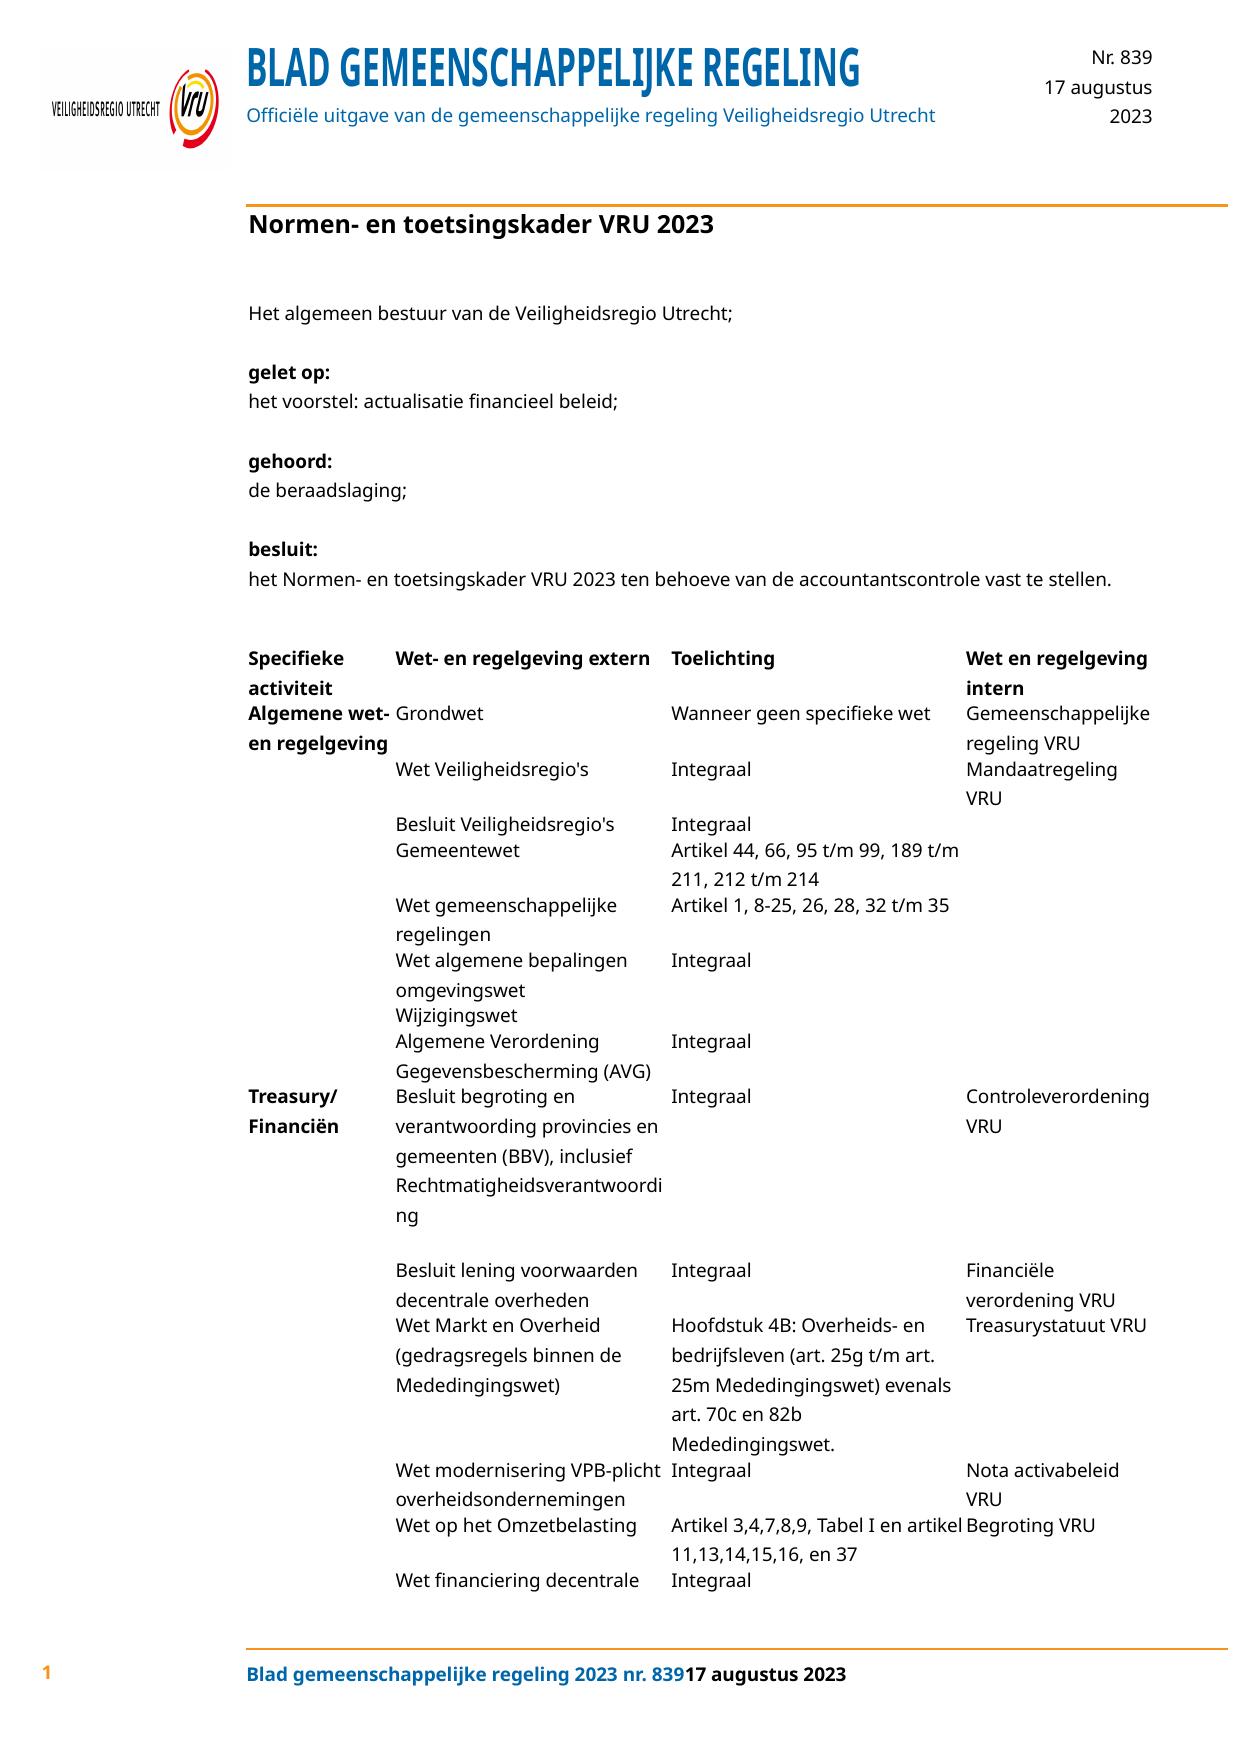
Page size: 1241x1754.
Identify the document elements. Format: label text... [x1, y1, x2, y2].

table_cell [248, 1568, 395, 1593]
table_cell Nota activabeleid VRU [966, 1457, 1152, 1512]
table_cell [966, 892, 1152, 947]
table_cell [248, 756, 395, 811]
table_cell [248, 892, 395, 947]
table_cell Algemene wet- en regelgeving [248, 700, 395, 756]
table_cell [966, 811, 1152, 837]
table_cell Besluit Veiligheidsregio's [395, 811, 671, 837]
table_cell Integraal [671, 1084, 966, 1257]
table_cell Gemeenschappelijke regeling VRU [966, 700, 1152, 756]
table_cell Integraal [671, 756, 966, 811]
table_cell Mandaatregeling VRU [966, 756, 1152, 811]
text het voorstel: actualisatie financieel beleid; [248, 389, 1152, 414]
table_header Wet en regelgeving intern [966, 645, 1152, 700]
table_cell Artikel 3,4,7,8,9, Tabel I en artikel 11,13,14,15,16, en 37 [671, 1512, 966, 1567]
table_cell Treasury/Financiën [248, 1084, 395, 1257]
table_cell Integraal [671, 1029, 966, 1084]
table_cell [966, 948, 1152, 1003]
table_cell Artikel 44, 66, 95 t/m 99, 189 t/m 211, 212 t/m 214 [671, 837, 966, 892]
table_cell Wet op het Omzetbelasting [395, 1512, 671, 1567]
text de beraadslaging; [248, 477, 1152, 503]
table_cell Integraal [671, 948, 966, 1003]
table_cell Artikel 1, 8-25, 26, 28, 32 t/m 35 [671, 892, 966, 947]
table_cell [966, 1029, 1152, 1084]
table_cell Grondwet [395, 700, 671, 756]
table_header Toelichting [671, 645, 966, 700]
table_header Specifieke activiteit [248, 645, 395, 700]
table_cell Gemeentewet [395, 837, 671, 892]
text het Normen- en toetsingskader VRU 2023 ten behoeve van de accountantscontrole vast te stellen. [248, 566, 1152, 592]
text Het algemeen bestuur van de Veiligheidsregio Utrecht; [248, 300, 1152, 326]
table_cell Controleverordening VRU [966, 1084, 1152, 1257]
text gehoord: [248, 448, 1152, 473]
text gelet op: [248, 359, 1152, 385]
table_cell [248, 1512, 395, 1567]
table_cell [248, 811, 395, 837]
table_cell [248, 1313, 395, 1457]
table_cell [248, 837, 395, 892]
table_cell Hoofdstuk 4B: Overheids- en bedrijfsleven (art. 25g t/m art. 25m Mededingingswet) evenals art. 70c en 82b Mededingingswet. [671, 1313, 966, 1457]
table_cell Wet Markt en Overheid (gedragsregels binnen de Mededingingswet) [395, 1313, 671, 1457]
table_cell Wet gemeenschappelijke regelingen [395, 892, 671, 947]
table_cell [966, 837, 1152, 892]
text besluit: [248, 537, 1152, 562]
table_cell Integraal [671, 811, 966, 837]
table_cell [248, 948, 395, 1003]
table_cell Wet modernisering VPB-plicht overheidsondernemingen [395, 1457, 671, 1512]
table_cell Besluit begroting en verantwoording provincies en gemeenten (BBV), inclusief Rechtmatigheidsverantwoording [395, 1084, 671, 1257]
table_cell Treasurystatuut VRU [966, 1313, 1152, 1457]
table_cell Wanneer geen specifieke wet [671, 700, 966, 756]
table_cell Algemene Verordening Gegevensbescherming (AVG) [395, 1029, 671, 1084]
table_cell Besluit lening voorwaarden decentrale overheden [395, 1258, 671, 1313]
table_cell Wijzigingswet [395, 1003, 671, 1028]
table_header Wet- en regelgeving extern [395, 645, 671, 700]
table_cell [248, 1029, 395, 1084]
table_cell [966, 1003, 1152, 1028]
table_cell Financiële verordening VRU [966, 1258, 1152, 1313]
table_cell Integraal [671, 1258, 966, 1313]
table_cell [671, 1003, 966, 1028]
table_cell [248, 1003, 395, 1028]
picture [41, 47, 231, 172]
table_cell Integraal [671, 1457, 966, 1512]
table_cell Wet Veiligheidsregio's [395, 756, 671, 811]
table_cell Begroting VRU [966, 1512, 1152, 1567]
table_cell [248, 1457, 395, 1512]
table_cell [966, 1568, 1152, 1593]
table_cell Wet financiering decentrale [395, 1568, 671, 1593]
table_cell [248, 1258, 395, 1313]
text Normen- en toetsingskader VRU 2023 [248, 207, 1152, 241]
table_cell Integraal [671, 1568, 966, 1593]
table_cell Wet algemene bepalingen omgevingswet [395, 948, 671, 1003]
